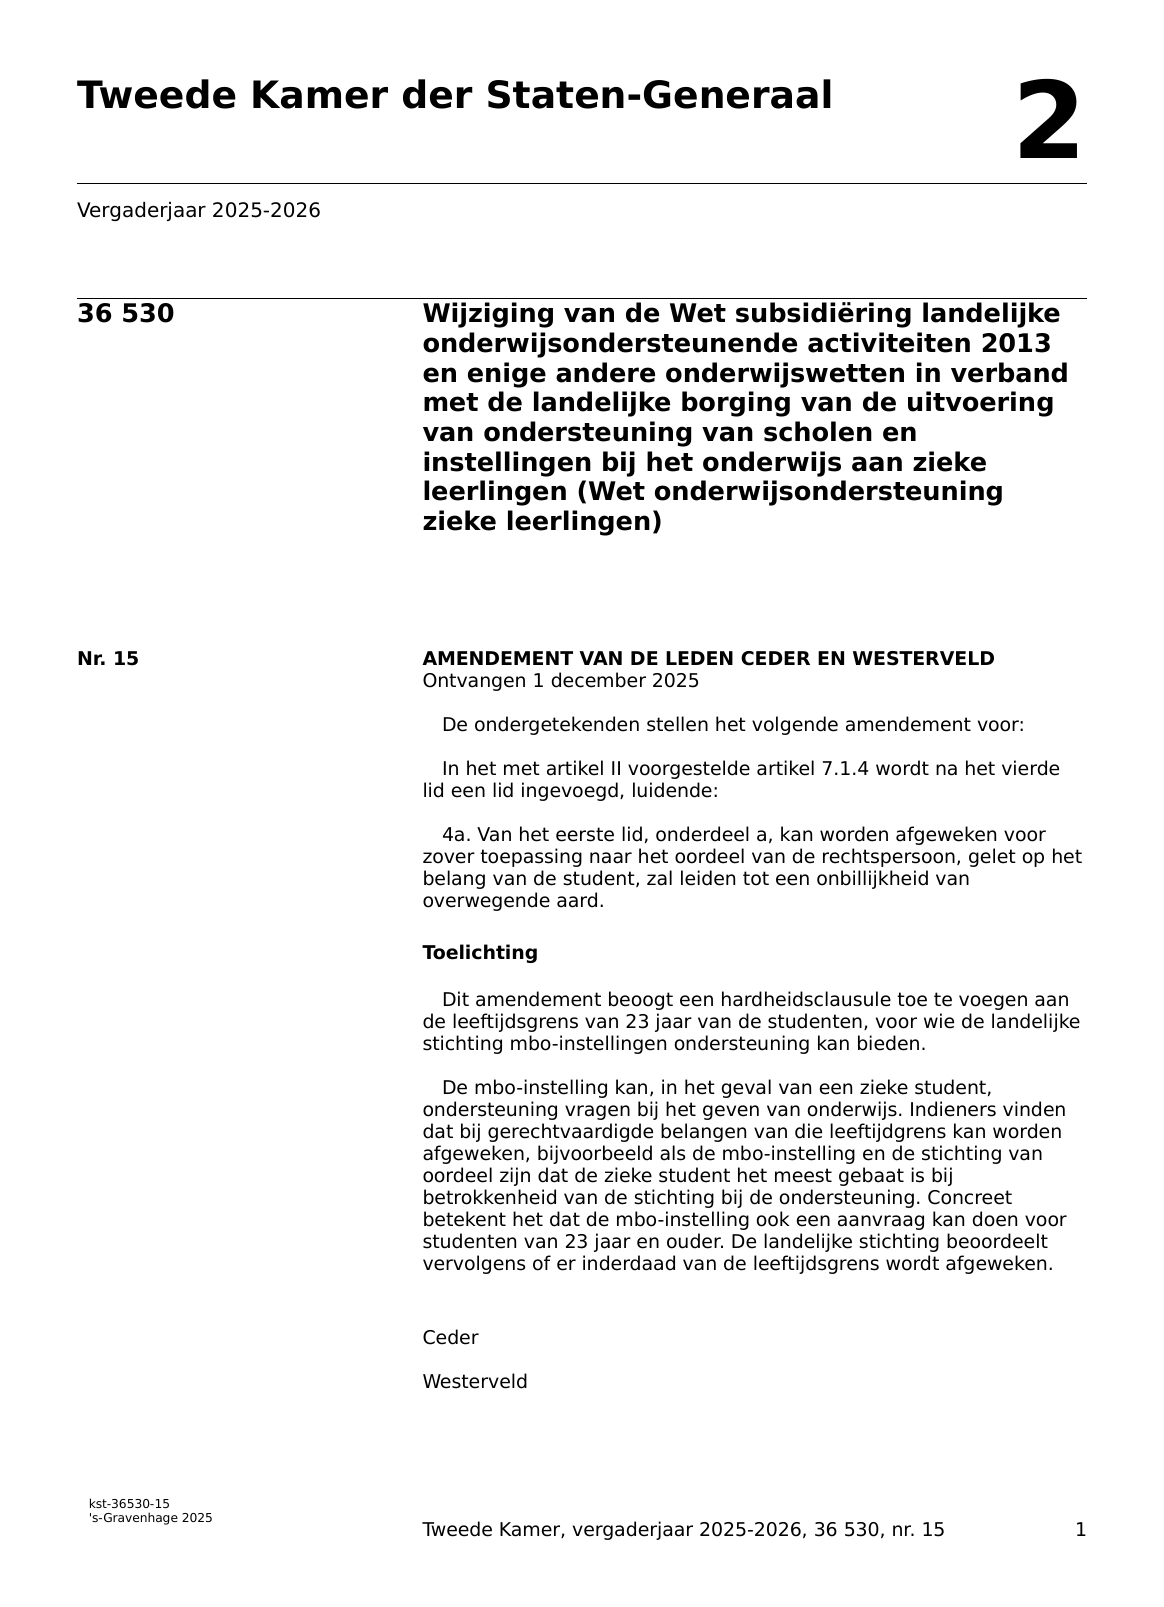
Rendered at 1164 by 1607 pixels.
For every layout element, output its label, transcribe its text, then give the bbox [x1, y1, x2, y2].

text In het met artikel II voorgestelde artikel 7.1.4 wordt na het vierde lid een lid ingevoegd, luidende: [422, 758, 1087, 802]
text De ondergetekenden stellen het volgende amendement voor: [422, 714, 1087, 736]
text Ontvangen 1 december 2025 [422, 669, 1087, 691]
table_cell Vergaderjaar 2025-2026 [77, 184, 1087, 298]
table_header 2 [886, 59, 1087, 183]
table_header Tweede Kamer der Staten-Generaal [77, 59, 886, 183]
subtitle 36 530 Wijziging van de Wet subsidiëring landelijke onderwijsondersteunende activiteiten 2013 en enige andere onderwijswetten in verband met de landelijke borging van de uitvoering van ondersteuning van scholen en instellingen bij het onderwijs aan zieke leerlingen (Wet onderwijsondersteuning zieke leerlingen) [77, 299, 1087, 536]
text Dit amendement beoogt een hardheidsclausule toe te voegen aan de leeftijdsgrens van 23 jaar van de studenten, voor wie de landelijke stichting mbo-instellingen ondersteuning kan bieden. [422, 989, 1087, 1055]
text De mbo-instelling kan, in het geval van een zieke student, ondersteuning vragen bij het geven van onderwijs. Indieners vinden dat bij gerechtvaardigde belangen van die leeftijdgrens kan worden afgeweken, bijvoorbeeld als de mbo-instelling en de stichting van oordeel zijn dat de zieke student het meest gebaat is bij betrokkenheid van de stichting bij de ondersteuning. Concreet betekent het dat de mbo-instelling ook een aanvraag kan doen voor studenten van 23 jaar en ouder. De landelijke stichting beoordeelt vervolgens of er inderdaad van de leeftijdsgrens wordt afgeweken. [422, 1077, 1087, 1275]
subtitle Toelichting [422, 942, 1087, 964]
text 's-Gravenhage 2025 [88, 1511, 323, 1525]
text 4a. Van het eerste lid, onderdeel a, kan worden afgeweken voor zover toepassing naar het oordeel van de rechtspersoon, gelet op het belang van de student, zal leiden tot een onbillijkheid van overwegende aard. [422, 824, 1087, 912]
subtitle Nr. 15 AMENDEMENT VAN DE LEDEN CEDER EN WESTERVELD [77, 647, 1087, 669]
text kst-36530-15 [88, 1497, 323, 1511]
text Ceder Westerveld [422, 1305, 1087, 1393]
